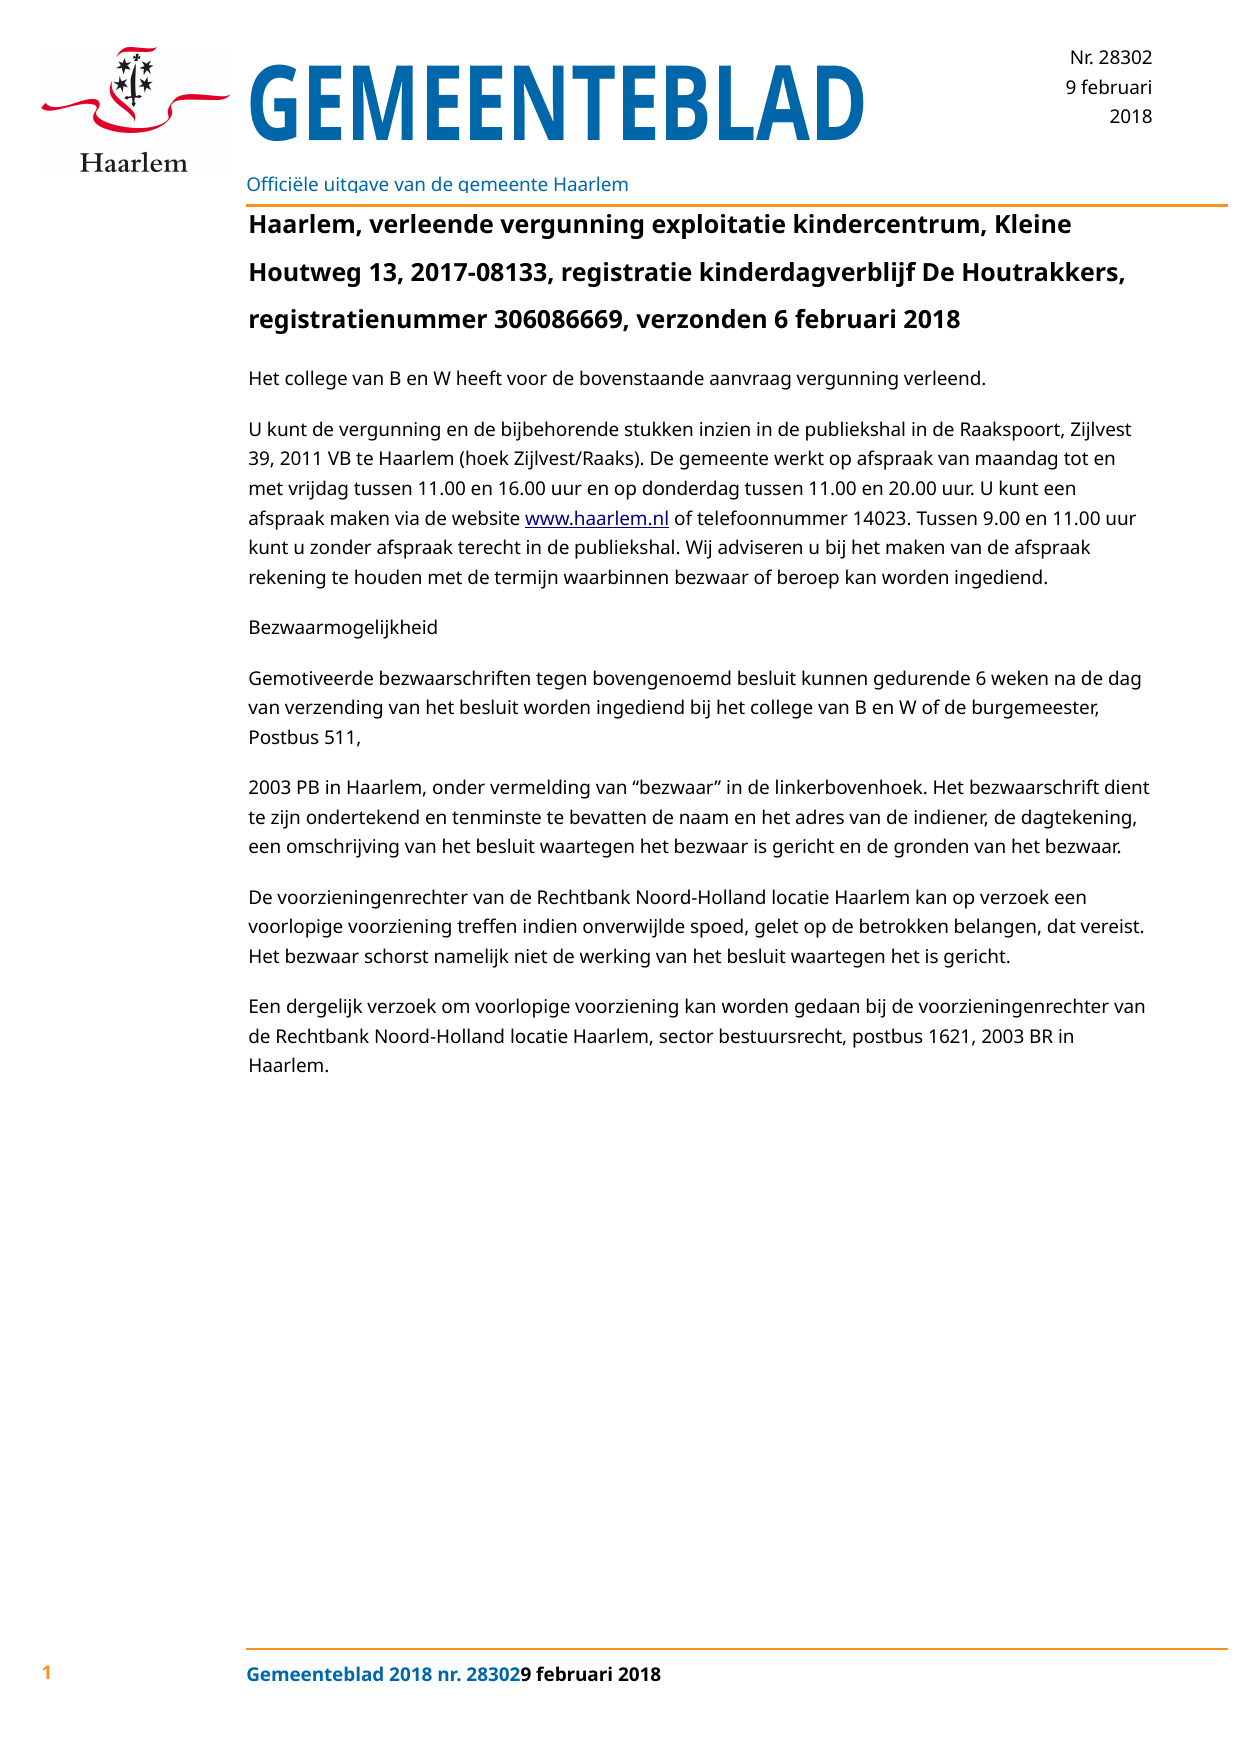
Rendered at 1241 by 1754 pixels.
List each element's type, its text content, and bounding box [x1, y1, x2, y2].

text Haarlem, verleende vergunning exploitatie kindercentrum, Kleine Houtweg 13, 2017-08133, registratie kinderdagverblijf De Houtrakkers, registratienummer 306086669, verzonden 6 februari 2018 [248, 207, 1152, 336]
text Gemotiveerde bezwaarschriften tegen bovengenoemd besluit kunnen gedurende 6 weken na de dag van verzending van het besluit worden ingediend bij het college van B en W of de burgemeester, Postbus 511, [248, 665, 1152, 749]
text 2003 PB in Haarlem, onder vermelding van “bezwaar” in de linkerbovenhoek. Het bezwaarschrift dient te zijn ondertekend en tenminste te bevatten de naam en het adres van de indiener, de dagtekening, een omschrijving van het besluit waartegen het bezwaar is gericht en de gronden van het bezwaar. [248, 774, 1152, 859]
text U kunt de vergunning en de bijbehorende stukken inzien in de publiekshal in de Raakspoort, Zijlvest 39, 2011 VB te Haarlem (hoek Zijlvest/Raaks). De gemeente werkt op afspraak van maandag tot en met vrijdag tussen 11.00 en 16.00 uur en op donderdag tussen 11.00 en 20.00 uur. U kunt een afspraak maken via de website www.haarlem.nl of telefoonnummer 14023. Tussen 9.00 en 11.00 uur kunt u zonder afspraak terecht in de publiekshal. Wij adviseren u bij het maken van de afspraak rekening te houden met de termijn waarbinnen bezwaar of beroep kan worden ingediend. [248, 416, 1152, 589]
text Het college van B en W heeft voor de bovenstaande aanvraag vergunning verleend. [248, 366, 1152, 391]
text De voorzieningenrechter van de Rechtbank Noord-Holland locatie Haarlem kan op verzoek een voorlopige voorziening treffen indien onverwijlde spoed, gelet op de betrokken belangen, dat vereist. Het bezwaar schorst namelijk niet de werking van het besluit waartegen het is gericht. [248, 884, 1152, 969]
picture [41, 47, 231, 172]
text Bezwaarmogelijkheid [248, 614, 1152, 640]
text Een dergelijk verzoek om voorlopige voorziening kan worden gedaan bij de voorzieningenrechter van de Rechtbank Noord-Holland locatie Haarlem, sector bestuursrecht, postbus 1621, 2003 BR in Haarlem. [248, 993, 1152, 1078]
